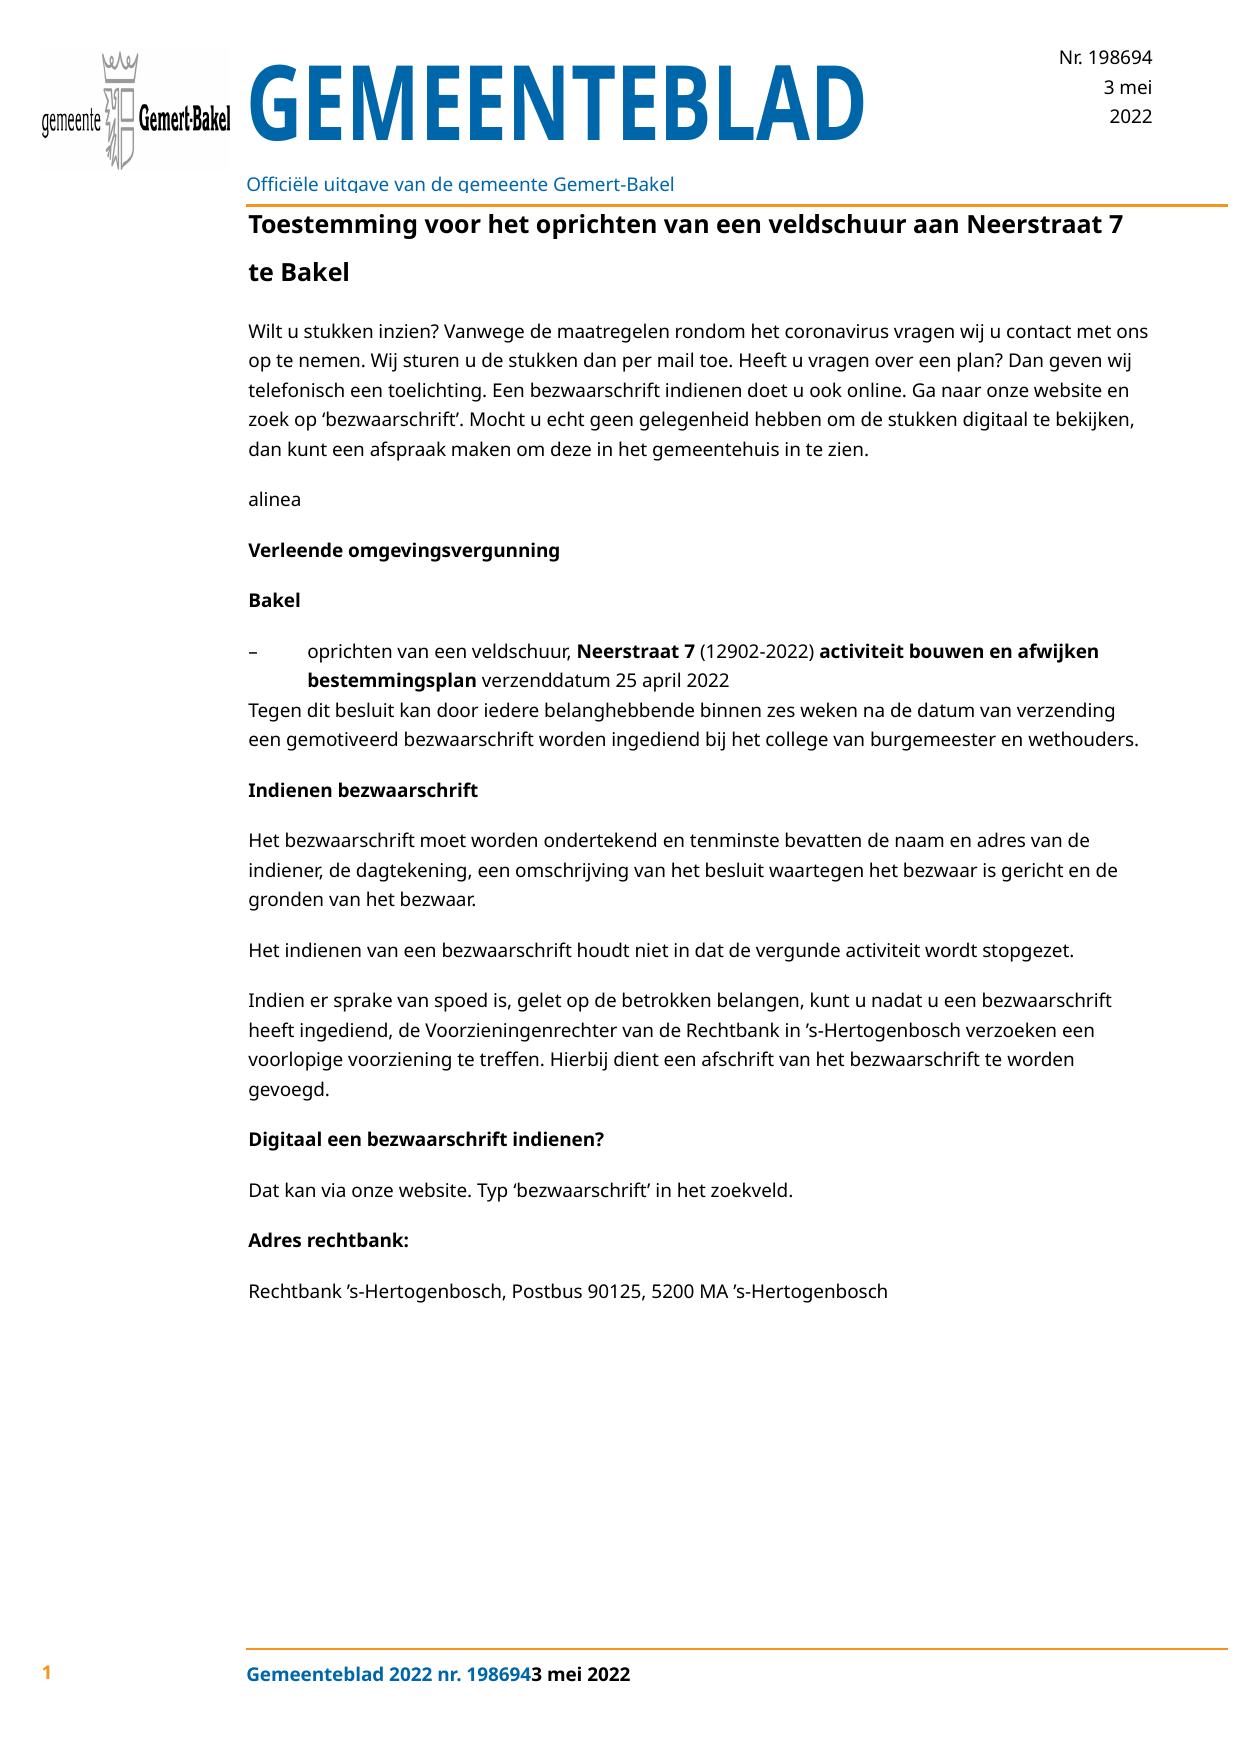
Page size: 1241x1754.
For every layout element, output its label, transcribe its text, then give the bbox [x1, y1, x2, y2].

text Rechtbank ’s-Hertogenbosch, Postbus 90125, 5200 MA ’s-Hertogenbosch [248, 1278, 1152, 1304]
text Tegen dit besluit kan door iedere belanghebbende binnen zes weken na de datum van verzending een gemotiveerd bezwaarschrift worden ingediend bij het college van burgemeester en wethouders. [248, 697, 1152, 752]
text Adres rechtbank: [248, 1227, 1152, 1253]
text Het bezwaarschrift moet worden ondertekend en tenminste bevatten de naam en adres van de indiener, de dagtekening, een omschrijving van het besluit waartegen het bezwaar is gericht en de gronden van het bezwaar. [248, 827, 1152, 912]
text Bakel [248, 587, 1152, 613]
text Dat kan via onze website. Typ ‘bezwaarschrift’ in het zoekveld. [248, 1177, 1152, 1203]
text Verleende omgevingsvergunning [248, 537, 1152, 563]
text alinea [248, 487, 1152, 512]
text Digitaal een bezwaarschrift indienen? [248, 1127, 1152, 1152]
text Toestemming voor het oprichten van een veldschuur aan Neerstraat 7 te Bakel [248, 207, 1152, 288]
picture [41, 47, 231, 172]
text Indienen bezwaarschrift [248, 777, 1152, 803]
text Wilt u stukken inzien? Vanwege de maatregelen rondom het coronavirus vragen wij u contact met ons op te nemen. Wij sturen u de stukken dan per mail toe. Heeft u vragen over een plan? Dan geven wij telefonisch een toelichting. Een bezwaarschrift indienen doet u ook online. Ga naar onze website en zoek op ‘bezwaarschrift’. Mocht u echt geen gelegenheid hebben om de stukken digitaal te bekijken, dan kunt een afspraak maken om deze in het gemeentehuis in te zien. [248, 318, 1152, 462]
text Indien er sprake van spoed is, gelet op de betrokken belangen, kunt u nadat u een bezwaarschrift heeft ingediend, de Voorzieningenrechter van de Rechtbank in ’s-Hertogenbosch verzoeken een voorlopige voorziening te treffen. Hierbij dient een afschrift van het bezwaarschrift te worden gevoegd. [248, 987, 1152, 1102]
text Het indienen van een bezwaarschrift houdt niet in dat de vergunde activiteit wordt stopgezet. [248, 937, 1152, 963]
list oprichten van een veldschuur, Neerstraat 7 (12902-2022) activiteit bouwen en afwijken bestemmingsplan verzenddatum 25 april 2022 [248, 638, 1152, 693]
